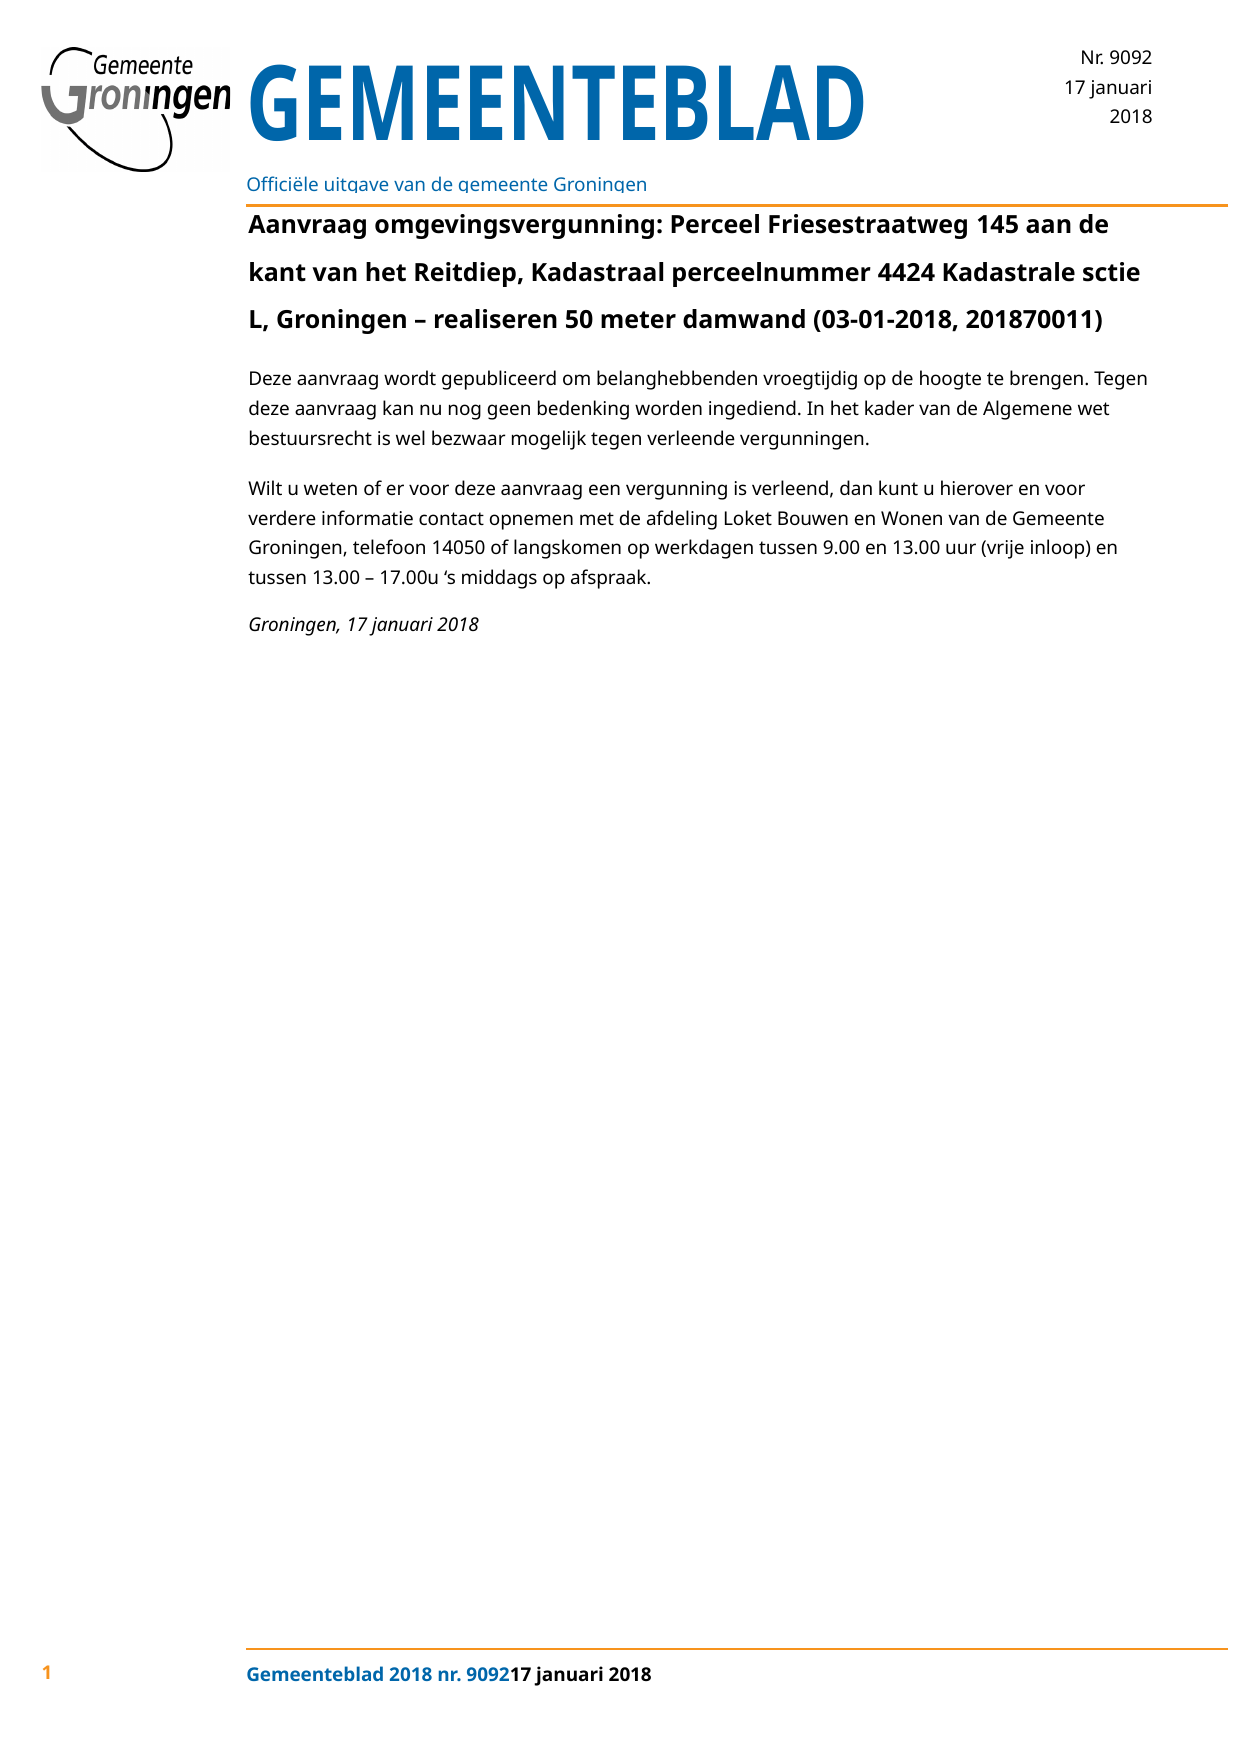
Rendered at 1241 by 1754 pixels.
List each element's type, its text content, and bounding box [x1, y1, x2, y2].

text Groningen, 17 januari 2018 [248, 612, 1152, 637]
text Wilt u weten of er voor deze aanvraag een vergunning is verleend, dan kunt u hierover en voor verdere informatie contact opnemen met de afdeling Loket Bouwen en Wonen van de Gemeente Groningen, telefoon 14050 of langskomen op werkdagen tussen 9.00 en 13.00 uur (vrije inloop) en tussen 13.00 – 17.00u ‘s middags op afspraak. [248, 475, 1152, 589]
text Aanvraag omgevingsvergunning: Perceel Friesestraatweg 145 aan de kant van het Reitdiep, Kadastraal perceelnummer 4424 Kadastrale sctie L, Groningen – realiseren 50 meter damwand (03-01-2018, 201870011) [248, 207, 1152, 336]
picture [41, 47, 231, 172]
text Deze aanvraag wordt gepubliceerd om belanghebbenden vroegtijdig op de hoogte te brengen. Tegen deze aanvraag kan nu nog geen bedenking worden ingediend. In het kader van de Algemene wet bestuursrecht is wel bezwaar mogelijk tegen verleende vergunningen. [248, 366, 1152, 450]
